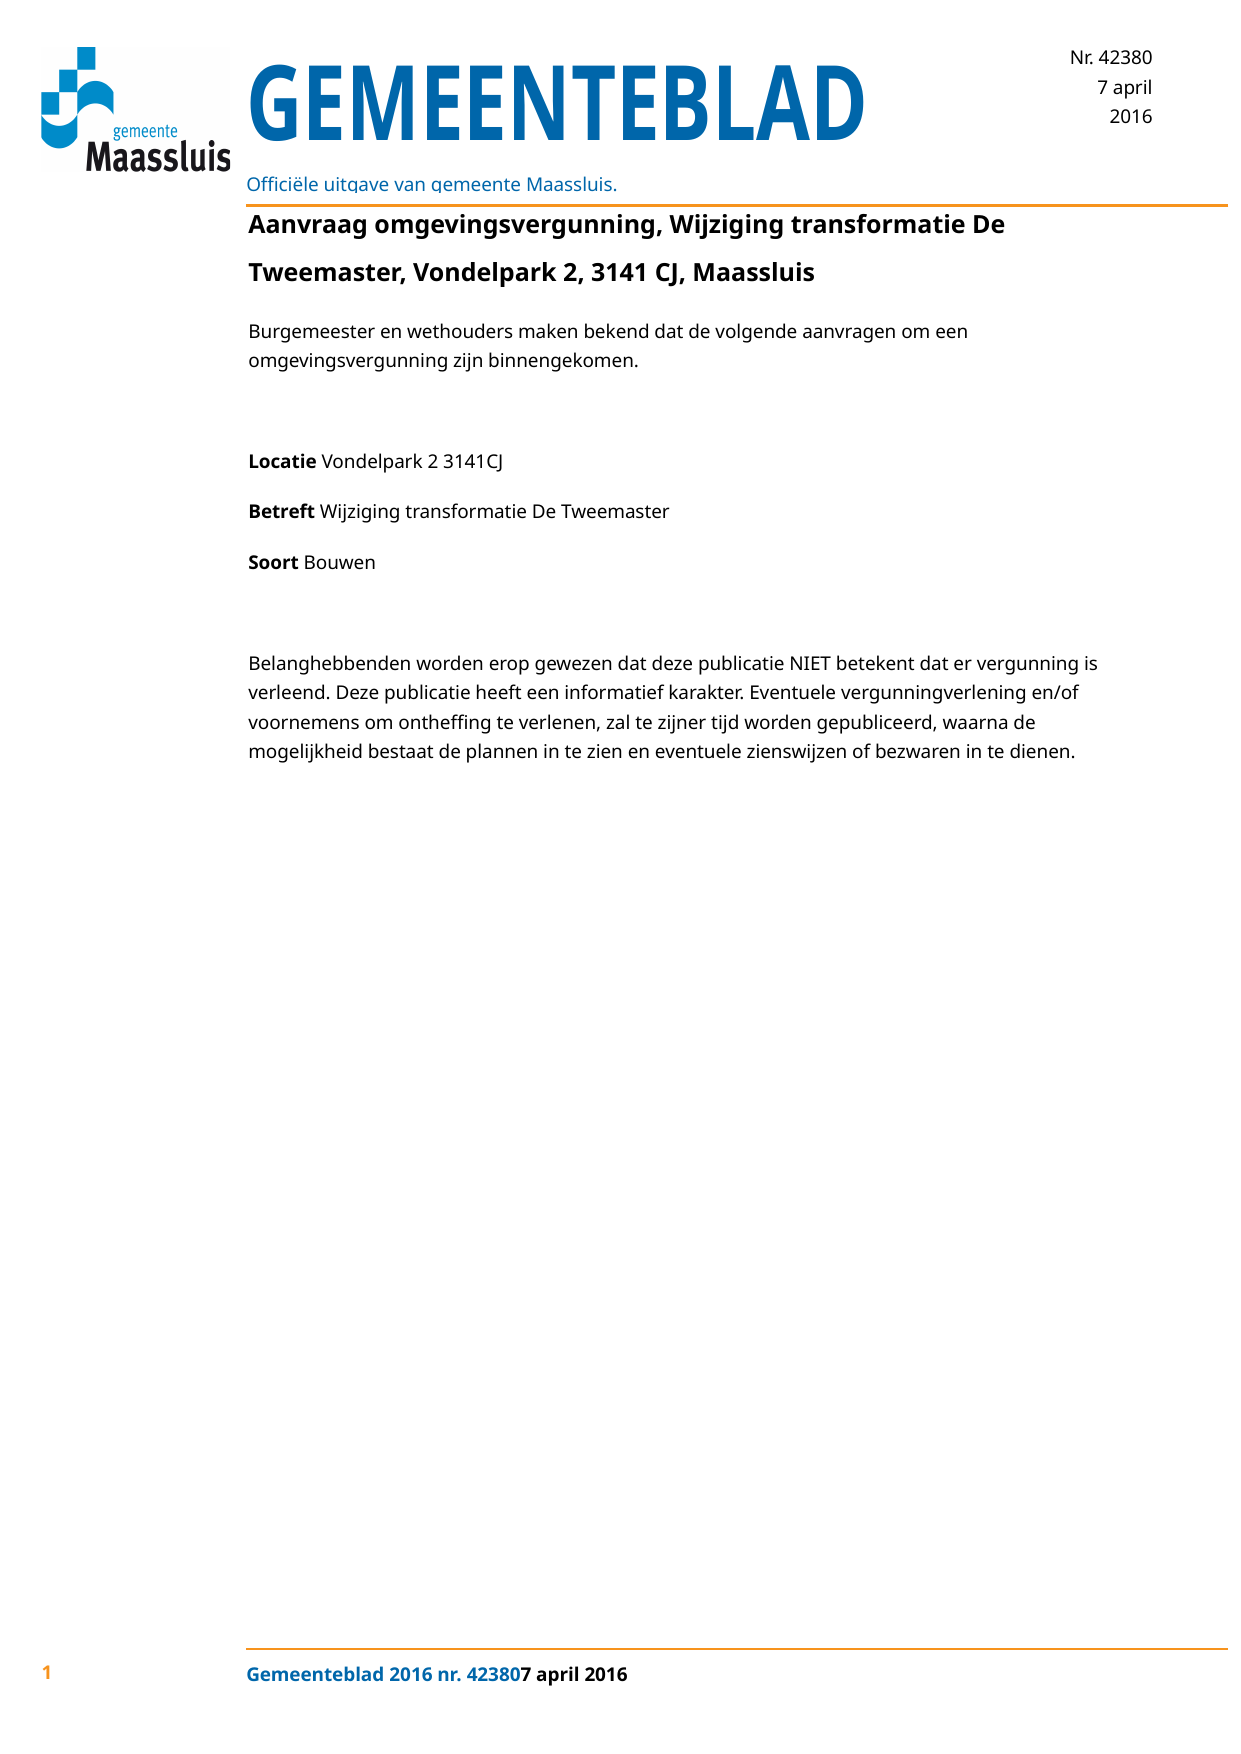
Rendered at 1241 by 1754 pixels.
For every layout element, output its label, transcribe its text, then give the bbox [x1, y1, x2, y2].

text Soort Bouwen [248, 549, 1152, 575]
text Locatie Vondelpark 2 3141CJ [248, 448, 1152, 474]
picture [41, 47, 231, 172]
text Aanvraag omgevingsvergunning, Wijziging transformatie De Tweemaster, Vondelpark 2, 3141 CJ, Maassluis [248, 207, 1152, 288]
text Burgemeester en wethouders maken bekend dat de volgende aanvragen om een omgevingsvergunning zijn binnengekomen. [248, 318, 1152, 373]
text Belanghebbenden worden erop gewezen dat deze publicatie NIET betekent dat er vergunning is verleend. Deze publicatie heeft een informatief karakter. Eventuele vergunningverlening en/of voornemens om ontheffing te verlenen, zal te zijner tijd worden gepubliceerd, waarna de mogelijkheid bestaat de plannen in te zien en eventuele zienswijzen of bezwaren in te dienen. [248, 650, 1152, 764]
picture [41, 47, 77, 92]
text Betreft Wijziging transformatie De Tweemaster [248, 499, 1152, 524]
